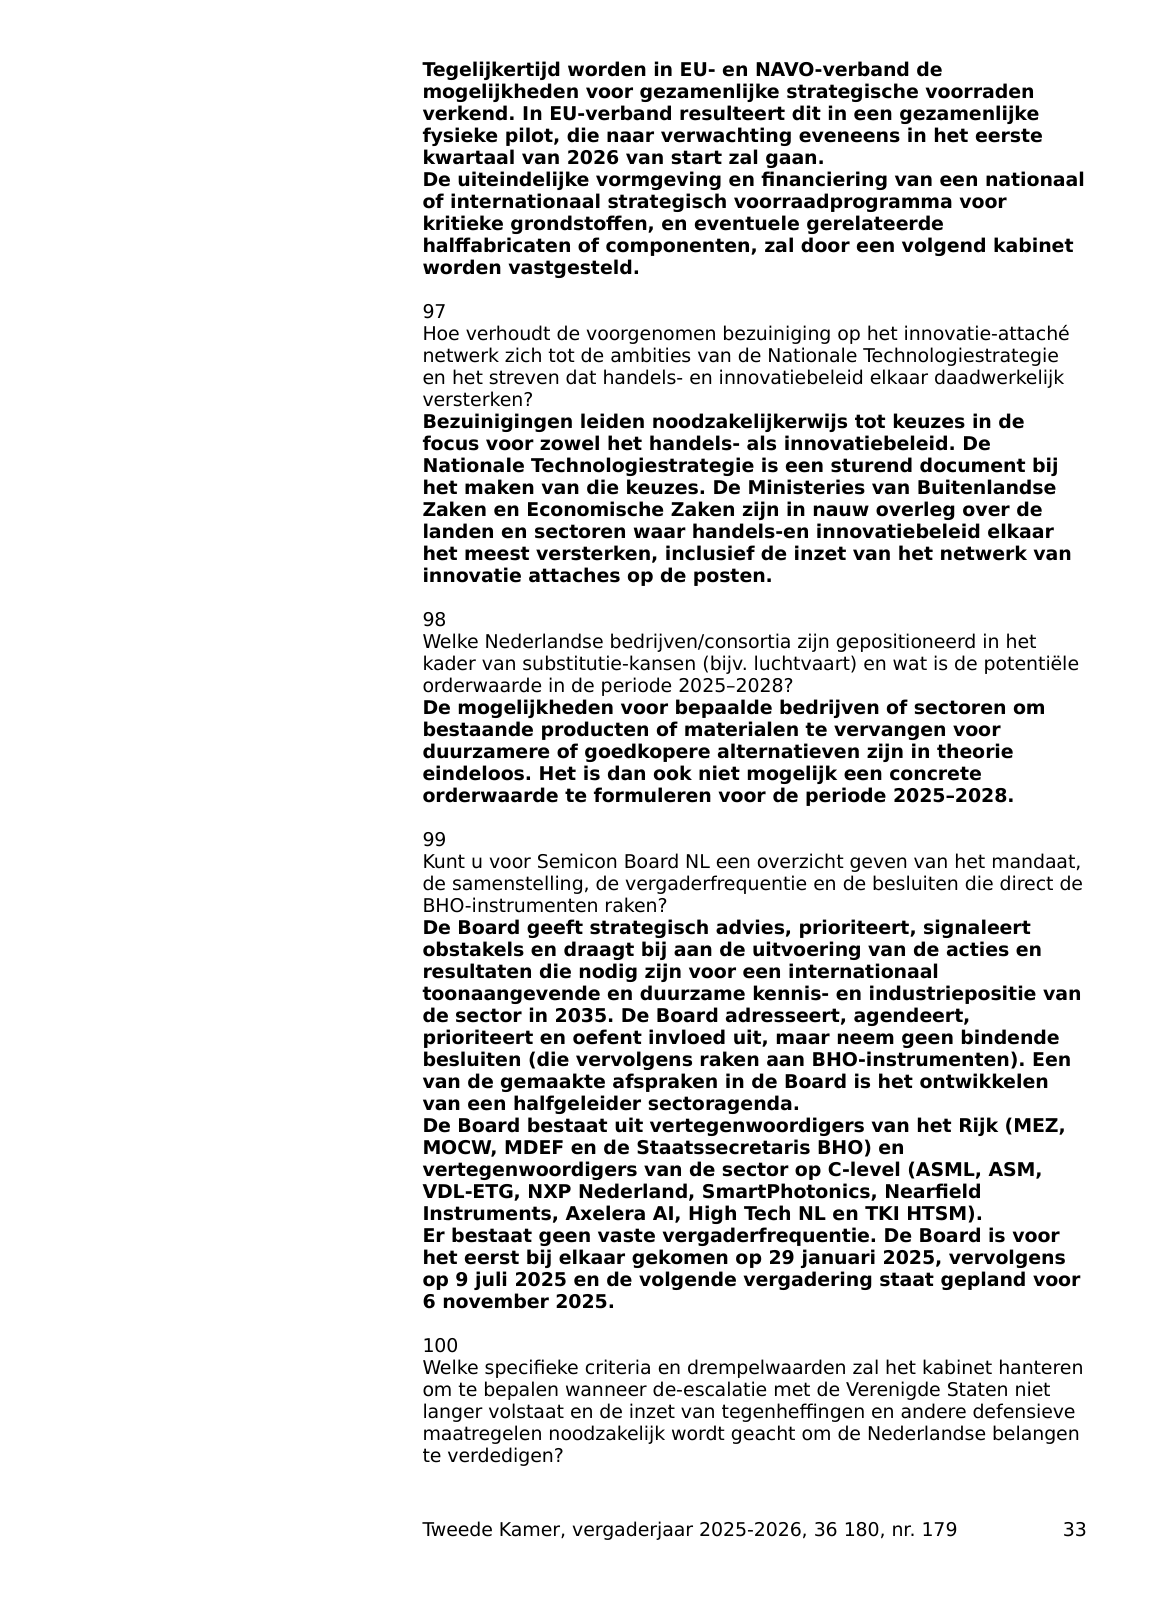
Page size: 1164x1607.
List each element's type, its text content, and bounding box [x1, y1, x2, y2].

text De Board bestaat uit vertegenwoordigers van het Rijk (MEZ, MOCW, MDEF en de Staatssecretaris BHO) en vertegenwoordigers van de sector op C-level (ASML, ASM, VDL-ETG, NXP Nederland, SmartPhotonics, Nearfield Instruments, Axelera AI, High Tech NL en TKI HTSM). [422, 1115, 1087, 1224]
text 100 [422, 1335, 1087, 1357]
text Kunt u voor Semicon Board NL een overzicht geven van het mandaat, de samenstelling, de vergaderfrequentie en de besluiten die direct de BHO-instrumenten raken? [422, 851, 1087, 917]
text Welke specifieke criteria en drempelwaarden zal het kabinet hanteren om te bepalen wanneer de-escalatie met de Verenigde Staten niet langer volstaat en de inzet van tegenheffingen en andere defensieve maatregelen noodzakelijk wordt geacht om de Nederlandse belangen te verdedigen? [422, 1357, 1087, 1467]
text Tegelijkertijd worden in EU- en NAVO-verband de mogelijkheden voor gezamenlijke strategische voorraden verkend. In EU-verband resulteert dit in een gezamenlijke fysieke pilot, die naar verwachting eveneens in het eerste kwartaal van 2026 van start zal gaan. [422, 59, 1087, 169]
text 99 [422, 829, 1087, 851]
text 98 [422, 609, 1087, 631]
text Er bestaat geen vaste vergaderfrequentie. De Board is voor het eerst bij elkaar gekomen op 29 januari 2025, vervolgens op 9 juli 2025 en de volgende vergadering staat gepland voor 6 november 2025. [422, 1224, 1087, 1312]
text Welke Nederlandse bedrijven/consortia zijn gepositioneerd in het kader van substitutie-kansen (bijv. luchtvaart) en wat is de potentiële orderwaarde in de periode 2025–2028? [422, 631, 1087, 697]
text Hoe verhoudt de voorgenomen bezuiniging op het innovatie-attaché netwerk zich tot de ambities van de Nationale Technologiestrategie en het streven dat handels- en innovatiebeleid elkaar daadwerkelijk versterken? [422, 323, 1087, 411]
text De Board geeft strategisch advies, prioriteert, signaleert obstakels en draagt bij aan de uitvoering van de acties en resultaten die nodig zijn voor een internationaal toonaangevende en duurzame kennis- en industriepositie van de sector in 2035. De Board adresseert, agendeert, prioriteert en oefent invloed uit, maar neem geen bindende besluiten (die vervolgens raken aan BHO-instrumenten). Een van de gemaakte afspraken in de Board is het ontwikkelen van een halfgeleider sectoragenda. [422, 917, 1087, 1115]
text De uiteindelijke vormgeving en financiering van een nationaal of internationaal strategisch voorraadprogramma voor kritieke grondstoffen, en eventuele gerelateerde halffabricaten of componenten, zal door een volgend kabinet worden vastgesteld. [422, 169, 1087, 279]
text 97 [422, 301, 1087, 323]
text Bezuinigingen leiden noodzakelijkerwijs tot keuzes in de focus voor zowel het handels- als innovatiebeleid. De Nationale Technologiestrategie is een sturend document bij het maken van die keuzes. De Ministeries van Buitenlandse Zaken en Economische Zaken zijn in nauw overleg over de landen en sectoren waar handels-en innovatiebeleid elkaar het meest versterken, inclusief de inzet van het netwerk van innovatie attaches op de posten. [422, 411, 1087, 587]
text De mogelijkheden voor bepaalde bedrijven of sectoren om bestaande producten of materialen te vervangen voor duurzamere of goedkopere alternatieven zijn in theorie eindeloos. Het is dan ook niet mogelijk een concrete orderwaarde te formuleren voor de periode 2025–2028. [422, 697, 1087, 807]
